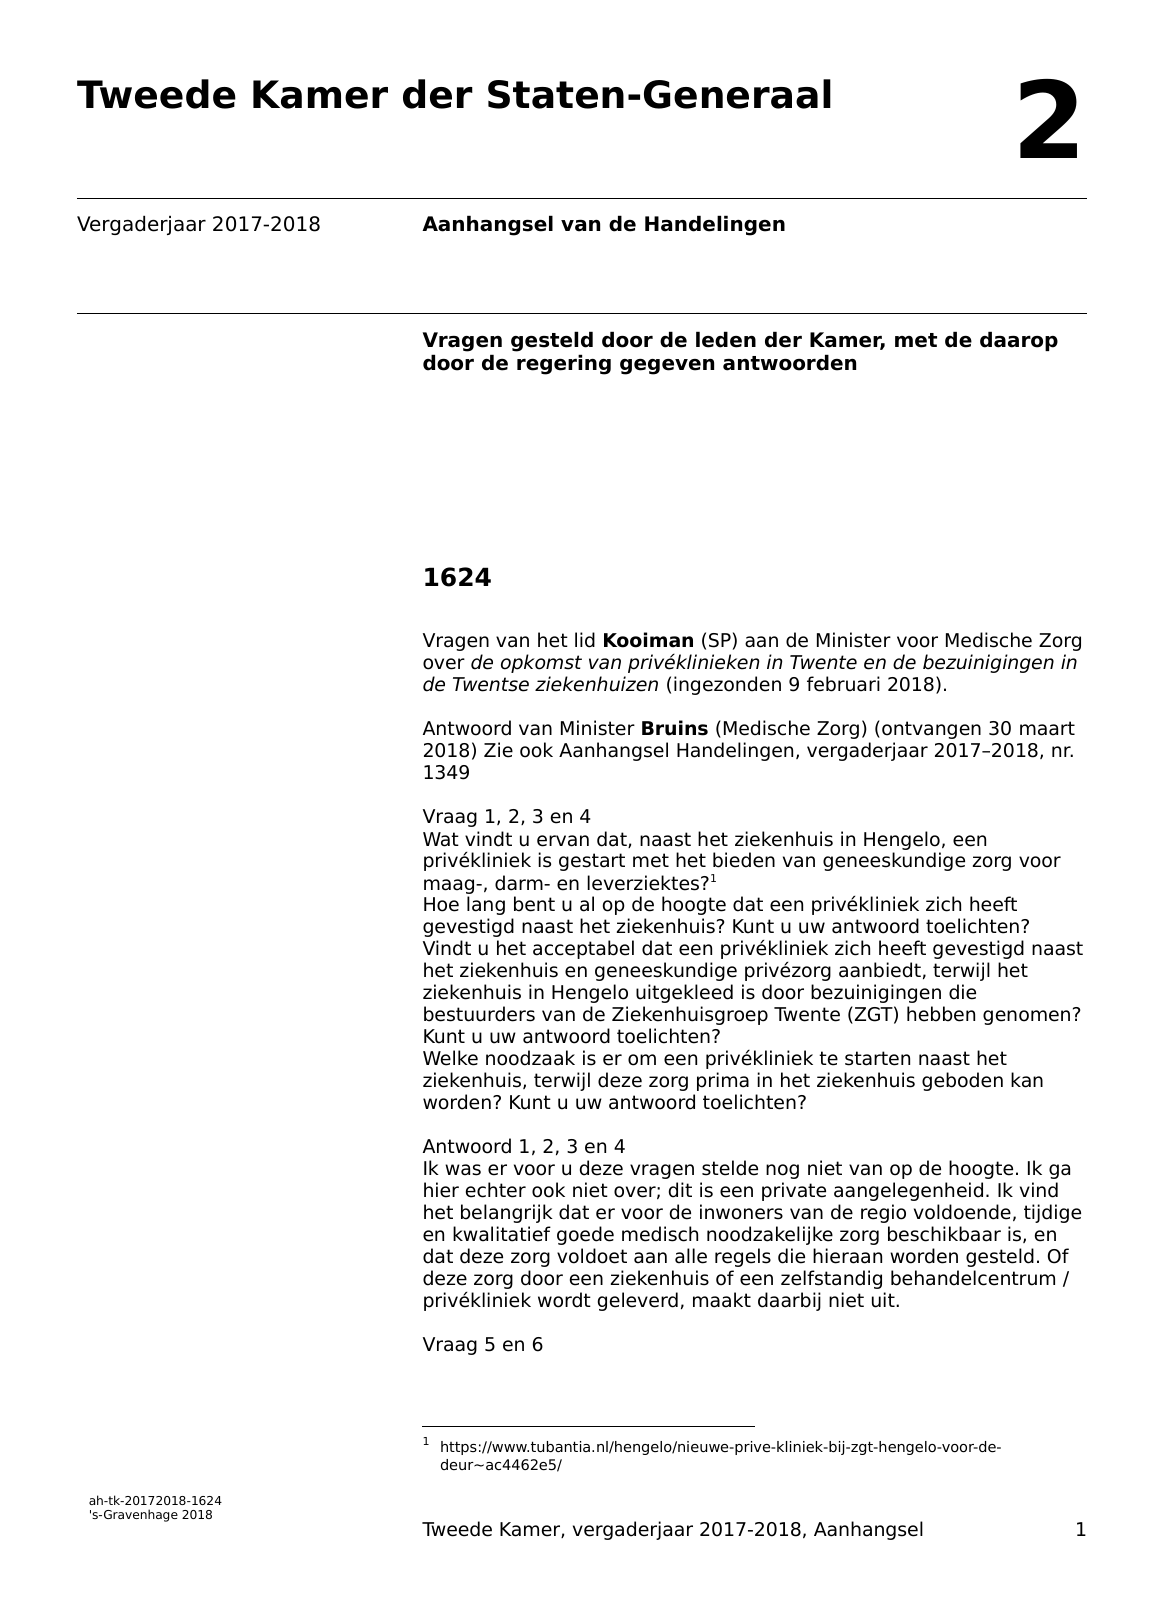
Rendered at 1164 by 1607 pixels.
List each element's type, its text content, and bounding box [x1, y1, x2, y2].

text Antwoord 1, 2, 3 en 4 [422, 1136, 1087, 1158]
text Vindt u het acceptabel dat een privékliniek zich heeft gevestigd naast het ziekenhuis en geneeskundige privézorg aanbiedt, terwijl het ziekenhuis in Hengelo uitgekleed is door bezuinigingen die bestuurders van de Ziekenhuisgroep Twente (ZGT) hebben genomen? Kunt u uw antwoord toelichten? [422, 938, 1087, 1048]
text Hoe lang bent u al op de hoogte dat een privékliniek zich heeft gevestigd naast het ziekenhuis? Kunt u uw antwoord toelichten? [422, 894, 1087, 938]
text Welke noodzaak is er om een privékliniek te starten naast het ziekenhuis, terwijl deze zorg prima in het ziekenhuis geboden kan worden? Kunt u uw antwoord toelichten? [422, 1048, 1087, 1114]
text Wat vindt u ervan dat, naast het ziekenhuis in Hengelo, een privékliniek is gestart met het bieden van geneeskundige zorg voor maag-, darm- en leverziektes? [422, 828, 1087, 894]
text Vragen van het lid Kooiman (SP) aan de Minister voor Medische Zorg over de opkomst van privéklinieken in Twente en de bezuinigingen in de Twentse ziekenhuizen (ingezonden 9 februari 2018). [422, 630, 1087, 696]
table_header 2 [886, 59, 1087, 198]
text Vraag 5 en 6 [422, 1334, 1087, 1356]
text Antwoord van Minister Bruins (Medische Zorg) (ontvangen 30 maart 2018) Zie ook Aanhangsel Handelingen, vergaderjaar 2017–2018, nr. 1349 [422, 718, 1087, 784]
table_header Tweede Kamer der Staten-Generaal [77, 59, 886, 198]
table_cell Vergaderjaar 2017-2018 [77, 199, 422, 313]
text https://www.tubantia.nl/hengelo/nieuwe-prive-kliniek-bij-zgt-hengelo-voor-de-deur~ac4462e5/ [422, 1435, 1087, 1474]
table_cell [77, 314, 422, 375]
text Ik was er voor u deze vragen stelde nog niet van op de hoogte. Ik ga hier echter ook niet over; dit is een private aangelegenheid. Ik vind het belangrijk dat er voor de inwoners van de regio voldoende, tijdige en kwalitatief goede medisch noodzakelijke zorg beschikbaar is, en dat deze zorg voldoet aan alle regels die hieraan worden gesteld. Of deze zorg door een ziekenhuis of een zelfstandig behandelcentrum / privékliniek wordt geleverd, maakt daarbij niet uit. [422, 1158, 1087, 1312]
text 's-Gravenhage 2018 [88, 1508, 323, 1522]
text Vraag 1, 2, 3 en 4 [422, 806, 1087, 828]
table_cell Vragen gesteld door de leden der Kamer, met de daarop door de regering gegeven antwoorden [422, 314, 1087, 375]
table_cell Aanhangsel van de Handelingen [422, 199, 1087, 313]
text 1624 [422, 563, 1087, 592]
text ah-tk-20172018-1624 [88, 1494, 323, 1508]
